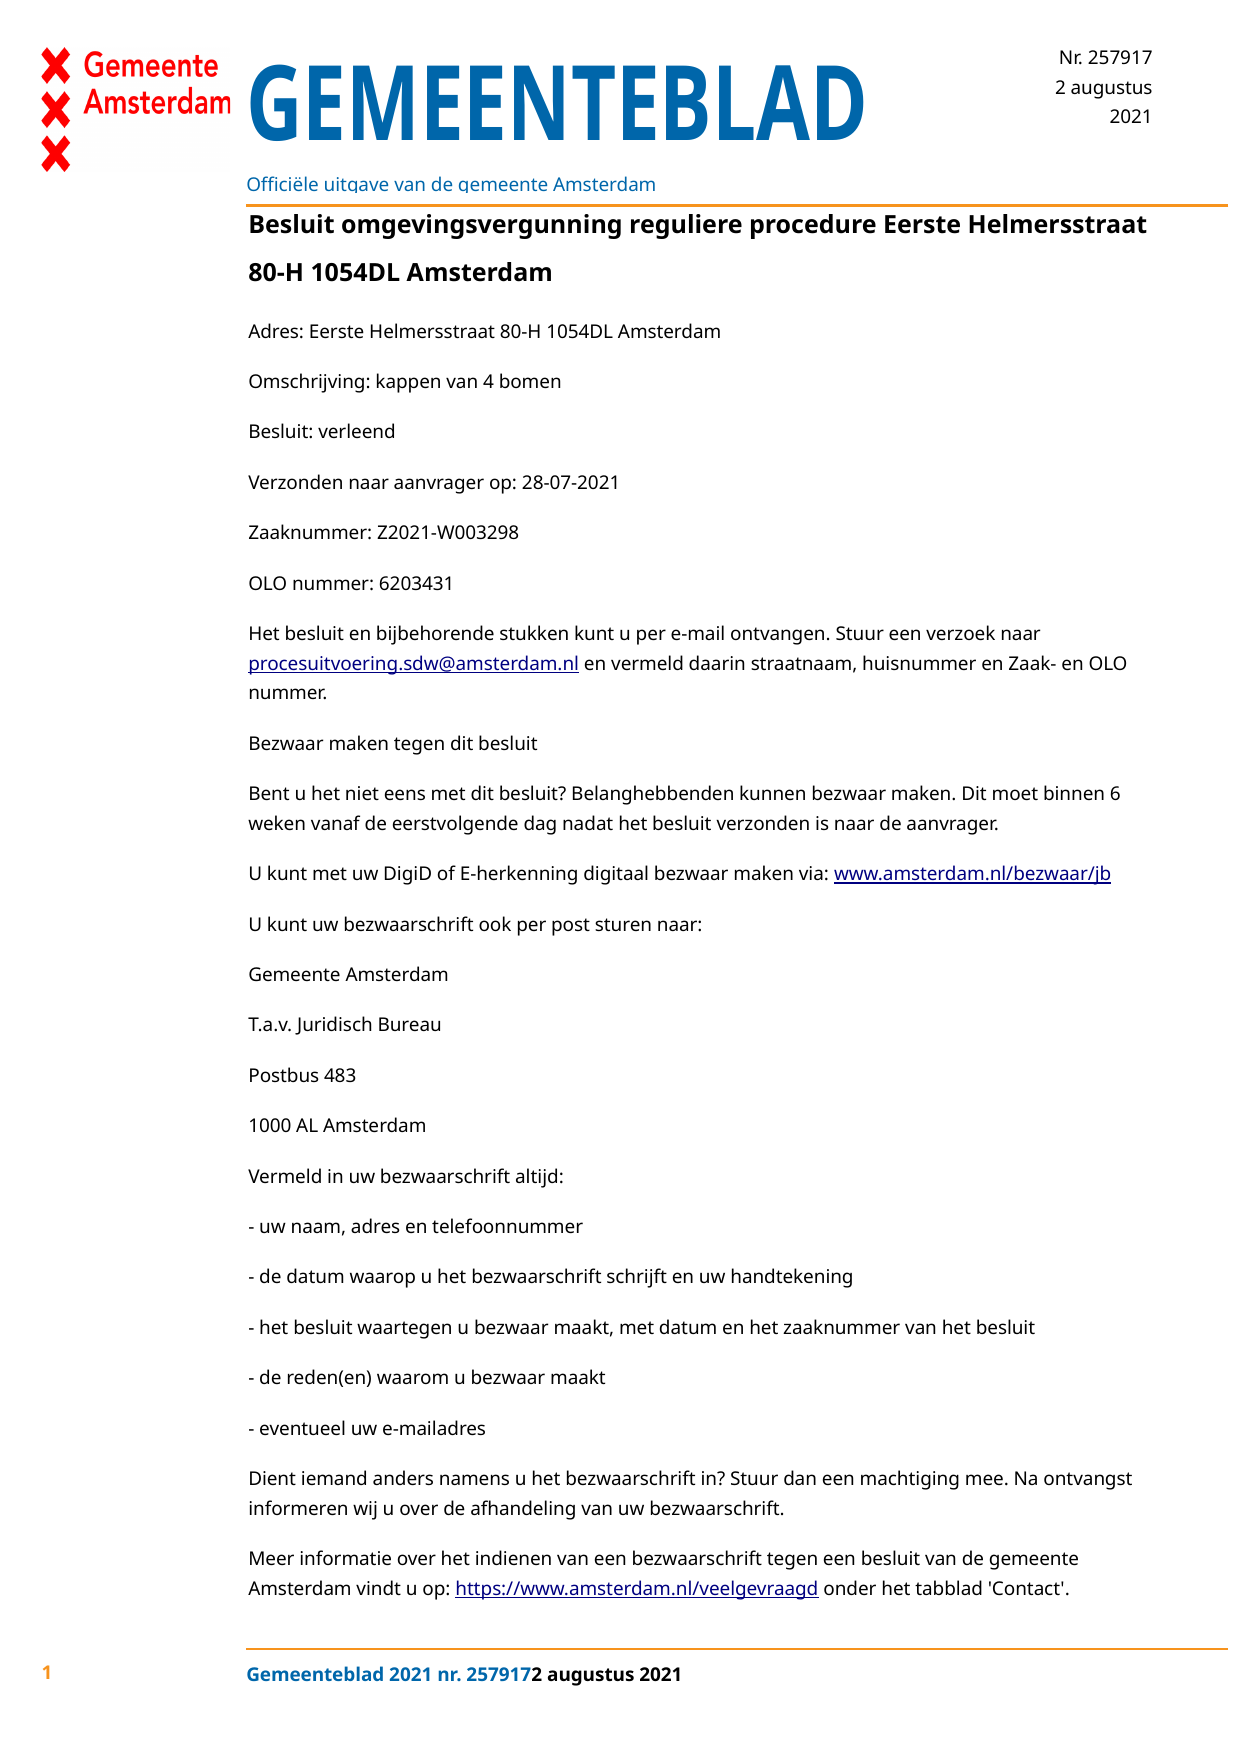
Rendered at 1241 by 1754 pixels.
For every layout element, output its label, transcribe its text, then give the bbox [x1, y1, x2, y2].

text Postbus 483 [248, 1062, 1152, 1088]
text OLO nummer: 6203431 [248, 570, 1152, 596]
text Besluit omgevingsvergunning reguliere procedure Eerste Helmersstraat 80-H 1054DL Amsterdam [248, 207, 1152, 288]
text U kunt uw bezwaarschrift ook per post sturen naar: [248, 911, 1152, 937]
text - uw naam, adres en telefoonnummer [248, 1213, 1152, 1239]
text Vermeld in uw bezwaarschrift altijd: [248, 1163, 1152, 1189]
text Zaaknummer: Z2021-W003298 [248, 519, 1152, 545]
text - de datum waarop u het bezwaarschrift schrijft en uw handtekening [248, 1264, 1152, 1289]
text - het besluit waartegen u bezwaar maakt, met datum en het zaaknummer van het besluit [248, 1314, 1152, 1340]
picture [41, 47, 231, 172]
text - de reden(en) waarom u bezwaar maakt [248, 1364, 1152, 1390]
text Adres: Eerste Helmersstraat 80-H 1054DL Amsterdam [248, 318, 1152, 344]
text 1000 AL Amsterdam [248, 1112, 1152, 1138]
text Dient iemand anders namens u het bezwaarschrift in? Stuur dan een machtiging mee. Na ontvangst informeren wij u over de afhandeling van uw bezwaarschrift. [248, 1465, 1152, 1521]
text T.a.v. Juridisch Bureau [248, 1012, 1152, 1037]
text Gemeente Amsterdam [248, 961, 1152, 987]
text Besluit: verleend [248, 419, 1152, 444]
text Omschrijving: kappen van 4 bomen [248, 368, 1152, 394]
text U kunt met uw DigiD of E-herkenning digitaal bezwaar maken via: www.amsterdam.nl/bezwaar/jb [248, 860, 1152, 886]
text Verzonden naar aanvrager op: 28-07-2021 [248, 469, 1152, 495]
text - eventueel uw e-mailadres [248, 1415, 1152, 1441]
text Bezwaar maken tegen dit besluit [248, 730, 1152, 756]
text Het besluit en bijbehorende stukken kunt u per e-mail ontvangen. Stuur een verzoek naar procesuitvoering.sdw@amsterdam.nl en vermeld daarin straatnaam, huisnummer en Zaak- en OLO nummer. [248, 620, 1152, 705]
text Bent u het niet eens met dit besluit? Belanghebbenden kunnen bezwaar maken. Dit moet binnen 6 weken vanaf de eerstvolgende dag nadat het besluit verzonden is naar de aanvrager. [248, 780, 1152, 836]
text Meer informatie over het indienen van een bezwaarschrift tegen een besluit van de gemeente Amsterdam vindt u op: https://www.amsterdam.nl/veelgevraagd onder het tabblad 'Contact'. [248, 1545, 1152, 1601]
